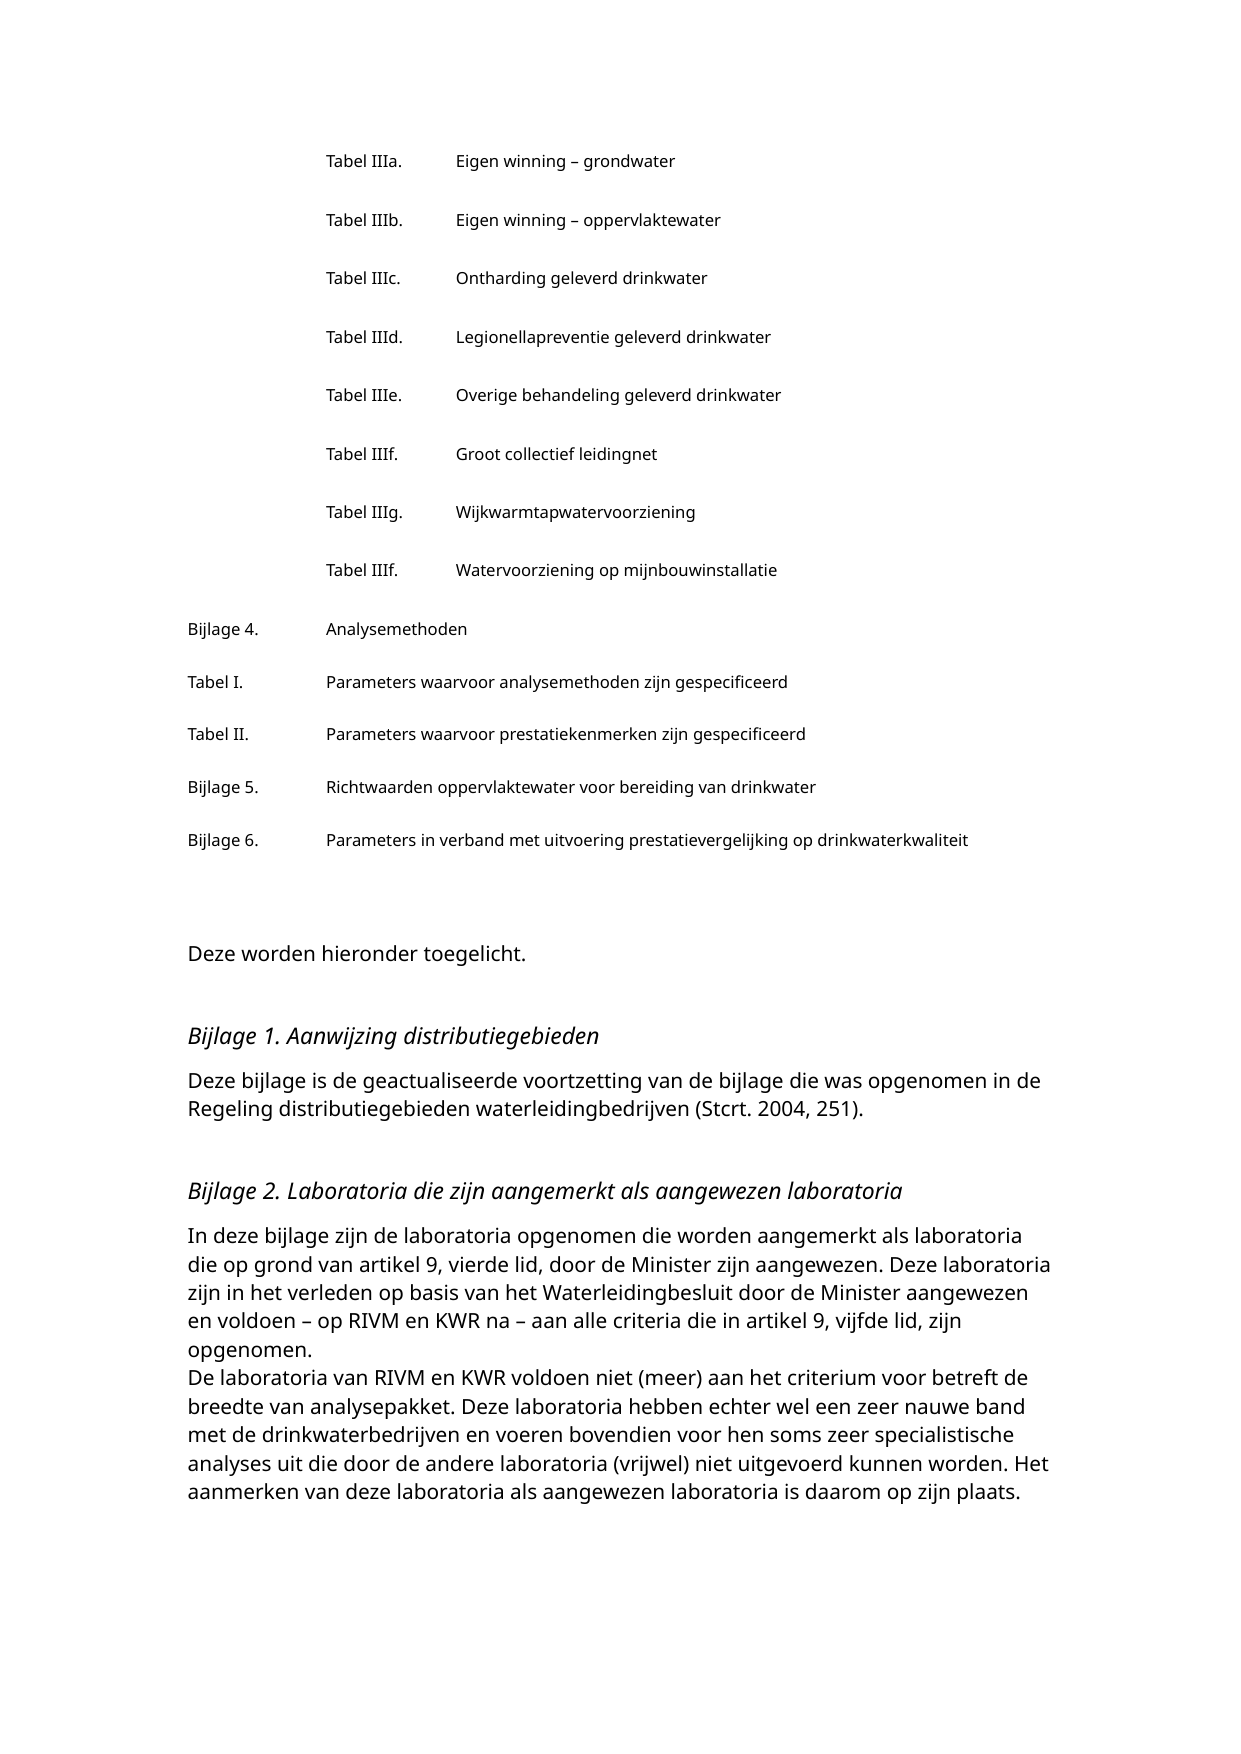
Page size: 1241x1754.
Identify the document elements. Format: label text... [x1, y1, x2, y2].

text Deze bijlage is de geactualiseerde voortzetting van de bijlage die was opgenomen in de Regeling distributiegebieden waterleidingbedrijven (Stcrt. 2004, 251). [187, 1066, 1053, 1123]
table_cell Tabel IIIb. [326, 209, 456, 267]
table_cell Tabel IIIf. [326, 559, 456, 617]
table_cell Tabel IIIg. [326, 501, 456, 559]
text In deze bijlage zijn de laboratoria opgenomen die worden aangemerkt als laboratoria die op grond van artikel 9, vierde lid, door de Minister zijn aangewezen. Deze laboratoria zijn in het verleden op basis van het Waterleidingbesluit door de Minister aangewezen en voldoen – op RIVM en KWR na – aan alle criteria die in artikel 9, vijfde lid, zijn opgenomen. [187, 1221, 1053, 1363]
subtitle Bijlage 2. Laboratoria die zijn aangemerkt als aangewezen laboratoria [187, 1175, 1053, 1206]
table_cell Tabel I. [188, 670, 326, 723]
table_cell [188, 209, 326, 267]
table_cell [188, 267, 326, 325]
table_cell Eigen winning – grondwater [456, 150, 1053, 208]
table_cell Parameters waarvoor prestatiekenmerken zijn gespecificeerd [326, 723, 1053, 776]
table_cell Watervoorziening op mijnbouwinstallatie [456, 559, 1053, 617]
table_cell [188, 325, 326, 384]
table_cell Tabel IIId. [326, 325, 456, 384]
table_cell Tabel IIIf. [326, 442, 456, 501]
table_cell Tabel IIIe. [326, 384, 456, 442]
table_cell Groot collectief leidingnet [456, 442, 1053, 501]
table_cell Wijkwarmtapwatervoorziening [456, 501, 1053, 559]
text Deze worden hieronder toegelicht. [187, 939, 1053, 968]
table_cell [188, 384, 326, 442]
table_cell Parameters in verband met uitvoering prestatievergelijking op drinkwaterkwaliteit [326, 828, 1053, 881]
table_cell Analysemethoden [326, 618, 1053, 670]
table_cell [188, 501, 326, 559]
table_cell [188, 559, 326, 617]
table_cell Parameters waarvoor analysemethoden zijn gespecificeerd [326, 670, 1053, 723]
table_cell Overige behandeling geleverd drinkwater [456, 384, 1053, 442]
subtitle Bijlage 1. Aanwijzing distributiegebieden [187, 1020, 1053, 1051]
text De laboratoria van RIVM en KWR voldoen niet (meer) aan het criterium voor betreft de breedte van analysepakket. Deze laboratoria hebben echter wel een zeer nauwe band met de drinkwaterbedrijven en voeren bovendien voor hen soms zeer specialistische analyses uit die door de andere laboratoria (vrijwel) niet uitgevoerd kunnen worden. Het aanmerken van deze laboratoria als aangewezen laboratoria is daarom op zijn plaats. [187, 1363, 1053, 1506]
table_cell Richtwaarden oppervlaktewater voor bereiding van drinkwater [326, 776, 1053, 828]
table_cell Eigen winning – oppervlaktewater [456, 209, 1053, 267]
table_cell Bijlage 4. [188, 618, 326, 670]
table_cell Tabel IIIc. [326, 267, 456, 325]
table_cell Tabel II. [188, 723, 326, 776]
table_cell Bijlage 6. [188, 828, 326, 881]
table_cell Tabel IIIa. [326, 150, 456, 208]
table_cell Bijlage 5. [188, 776, 326, 828]
table_cell Legionellapreventie geleverd drinkwater [456, 325, 1053, 384]
table_cell Ontharding geleverd drinkwater [456, 267, 1053, 325]
table_cell [188, 150, 326, 208]
table_cell [188, 442, 326, 501]
